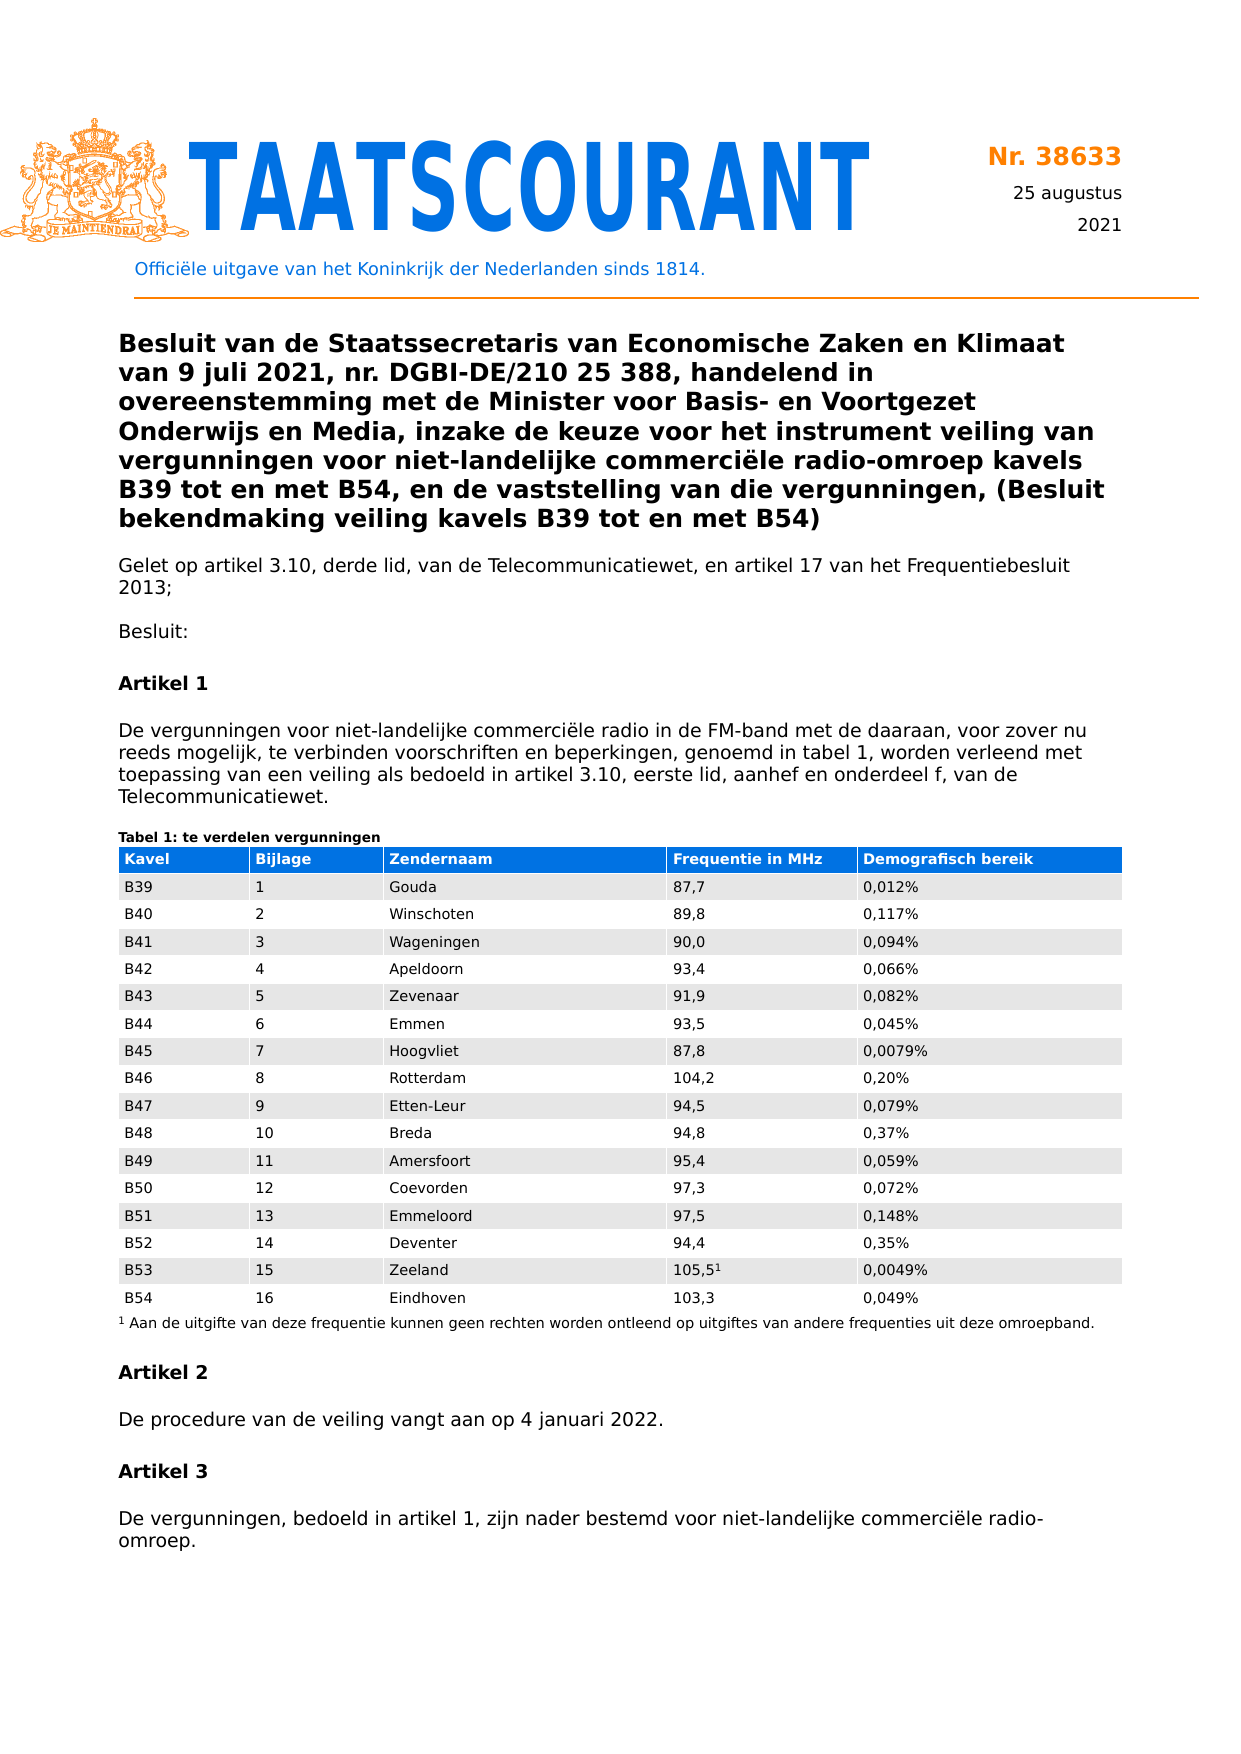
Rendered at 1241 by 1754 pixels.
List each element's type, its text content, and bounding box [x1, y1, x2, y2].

table_cell 0,094% [858, 929, 1122, 955]
table_cell 0,049% [858, 1285, 1122, 1311]
table_cell 15 [250, 1258, 383, 1284]
table_cell B45 [119, 1038, 249, 1065]
table_cell Kavel [119, 847, 249, 873]
table_cell 0,082% [858, 984, 1122, 1010]
subtitle Artikel 2 [118, 1362, 1122, 1384]
table_cell B48 [119, 1121, 249, 1147]
table_header [0, 242, 134, 297]
table_cell B40 [119, 901, 249, 928]
table_cell 16 [250, 1285, 383, 1311]
table_cell 0,20% [858, 1066, 1122, 1092]
table_cell 0,35% [858, 1230, 1122, 1256]
table_cell 95,4 [667, 1148, 857, 1174]
table_cell Wageningen [384, 929, 666, 955]
table_cell B47 [119, 1093, 249, 1119]
text De procedure van de veiling vangt aan op 4 januari 2022. [118, 1409, 1122, 1431]
table_cell 12 [250, 1175, 383, 1202]
table_cell 0,066% [858, 956, 1122, 982]
subtitle Besluit van de Staatssecretaris van Economische Zaken en Klimaat van 9 juli 2021, nr. DGBI-DE/210 25 388, handelend in overeenstemming met de Minister voor Basis- en Voortgezet Onderwijs en Media, inzake de keuze voor het instrument veiling van vergunningen voor niet-landelijke commerciële radio-omroep kavels B39 tot en met B54, en de vaststelling van die vergunningen, (Besluit bekendmaking veiling kavels B39 tot en met B54) [118, 329, 1122, 533]
table_cell 94,4 [667, 1230, 857, 1256]
table_cell 0,0049% [858, 1258, 1122, 1284]
table_cell 97,5 [667, 1203, 857, 1229]
table_cell 89,8 [667, 901, 857, 928]
text Gelet op artikel 3.10, derde lid, van de Telecommunicatiewet, en artikel 17 van het Frequentiebesluit 2013; [118, 555, 1122, 599]
table_cell Bijlage [250, 847, 383, 873]
table_cell 10 [250, 1121, 383, 1147]
subtitle Artikel 1 [118, 673, 1122, 695]
table_header STAATSCOURANT [134, 118, 939, 259]
table_cell 1 Aan de uitgifte van deze frequentie kunnen geen rechten worden ontleend op uitgiftes van andere frequenties uit deze omroepband. [118, 1312, 1122, 1332]
text De vergunningen voor niet-landelijke commerciële radio in de FM-band met de daaraan, voor zover nu reeds mogelijk, te verbinden voorschriften en beperkingen, genoemd in tabel 1, worden verleend met toepassing van een veiling als bedoeld in artikel 3.10, eerste lid, aanhef en onderdeel f, van de Telecommunicatiewet. [118, 720, 1122, 808]
table_cell B46 [119, 1066, 249, 1092]
table_cell 0,0079% [858, 1038, 1122, 1065]
table_cell 8 [250, 1066, 383, 1092]
table_cell Demografisch bereik [858, 847, 1122, 873]
table_cell 97,3 [667, 1175, 857, 1202]
table_cell Hoogvliet [384, 1038, 666, 1065]
table_cell Coevorden [384, 1175, 666, 1202]
table_cell B43 [119, 984, 249, 1010]
table_cell Emmen [384, 1011, 666, 1037]
table_cell Etten-Leur [384, 1093, 666, 1119]
table_cell 91,9 [667, 984, 857, 1010]
table_cell 4 [250, 956, 383, 982]
table_cell B51 [119, 1203, 249, 1229]
table_cell Zevenaar [384, 984, 666, 1010]
table_cell Winschoten [384, 901, 666, 928]
text Besluit: [118, 621, 1122, 643]
table_cell 87,7 [667, 874, 857, 900]
table_cell 9 [250, 1093, 383, 1119]
table_cell 0,059% [858, 1148, 1122, 1174]
table_cell 25 augustus [939, 177, 1199, 209]
table_cell Emmeloord [384, 1203, 666, 1229]
table_cell 7 [250, 1038, 383, 1065]
table_cell B39 [119, 874, 249, 900]
table_cell 0,012% [858, 874, 1122, 900]
table_cell B52 [119, 1230, 249, 1256]
table_cell B54 [119, 1285, 249, 1311]
table_cell 0,045% [858, 1011, 1122, 1037]
table_cell 3 [250, 929, 383, 955]
table_cell Officiële uitgave van het Koninkrijk der Nederlanden sinds 1814. [134, 259, 1199, 297]
table_cell 0,37% [858, 1121, 1122, 1147]
table_cell B42 [119, 956, 249, 982]
table_cell Eindhoven [384, 1285, 666, 1311]
table_cell Breda [384, 1121, 666, 1147]
table_cell 5 [250, 984, 383, 1010]
table_cell 0,079% [858, 1093, 1122, 1119]
table_header Tabel 1: te verdelen vergunningen [118, 830, 1122, 846]
table_cell 13 [250, 1203, 383, 1229]
table_cell 103,3 [667, 1285, 857, 1311]
table_cell 11 [250, 1148, 383, 1174]
table_cell Deventer [384, 1230, 666, 1256]
table_cell 6 [250, 1011, 383, 1037]
table_cell B41 [119, 929, 249, 955]
table_cell B44 [119, 1011, 249, 1037]
table_cell Frequentie in MHz [667, 847, 857, 873]
table_cell 93,5 [667, 1011, 857, 1037]
text De vergunningen, bedoeld in artikel 1, zijn nader bestemd voor niet-landelijke commerciële radio-omroep. [118, 1508, 1122, 1552]
table_cell 1 [250, 874, 383, 900]
table_cell Apeldoorn [384, 956, 666, 982]
table_cell B50 [119, 1175, 249, 1202]
table_cell B53 [119, 1258, 249, 1284]
table_cell Zeeland [384, 1258, 666, 1284]
table_cell 2 [250, 901, 383, 928]
table_cell 2021 [939, 209, 1199, 259]
table_cell 93,4 [667, 956, 857, 982]
table_cell 90,0 [667, 929, 857, 955]
table_cell Amersfoort [384, 1148, 666, 1174]
table_header Nr. 38633 [939, 118, 1199, 177]
table_cell 94,8 [667, 1121, 857, 1147]
subtitle Artikel 3 [118, 1461, 1122, 1483]
table_cell 14 [250, 1230, 383, 1256]
table_cell B49 [119, 1148, 249, 1174]
table_cell 0,072% [858, 1175, 1122, 1202]
picture [0, 118, 189, 242]
table_cell Zendernaam [384, 847, 666, 873]
table_cell 0,117% [858, 901, 1122, 928]
table_cell Gouda [384, 874, 666, 900]
table_cell 104,2 [667, 1066, 857, 1092]
table_cell 0,148% [858, 1203, 1122, 1229]
table_cell 105,51 [667, 1258, 857, 1284]
table_cell 94,5 [667, 1093, 857, 1119]
table_cell Rotterdam [384, 1066, 666, 1092]
table_cell 87,8 [667, 1038, 857, 1065]
